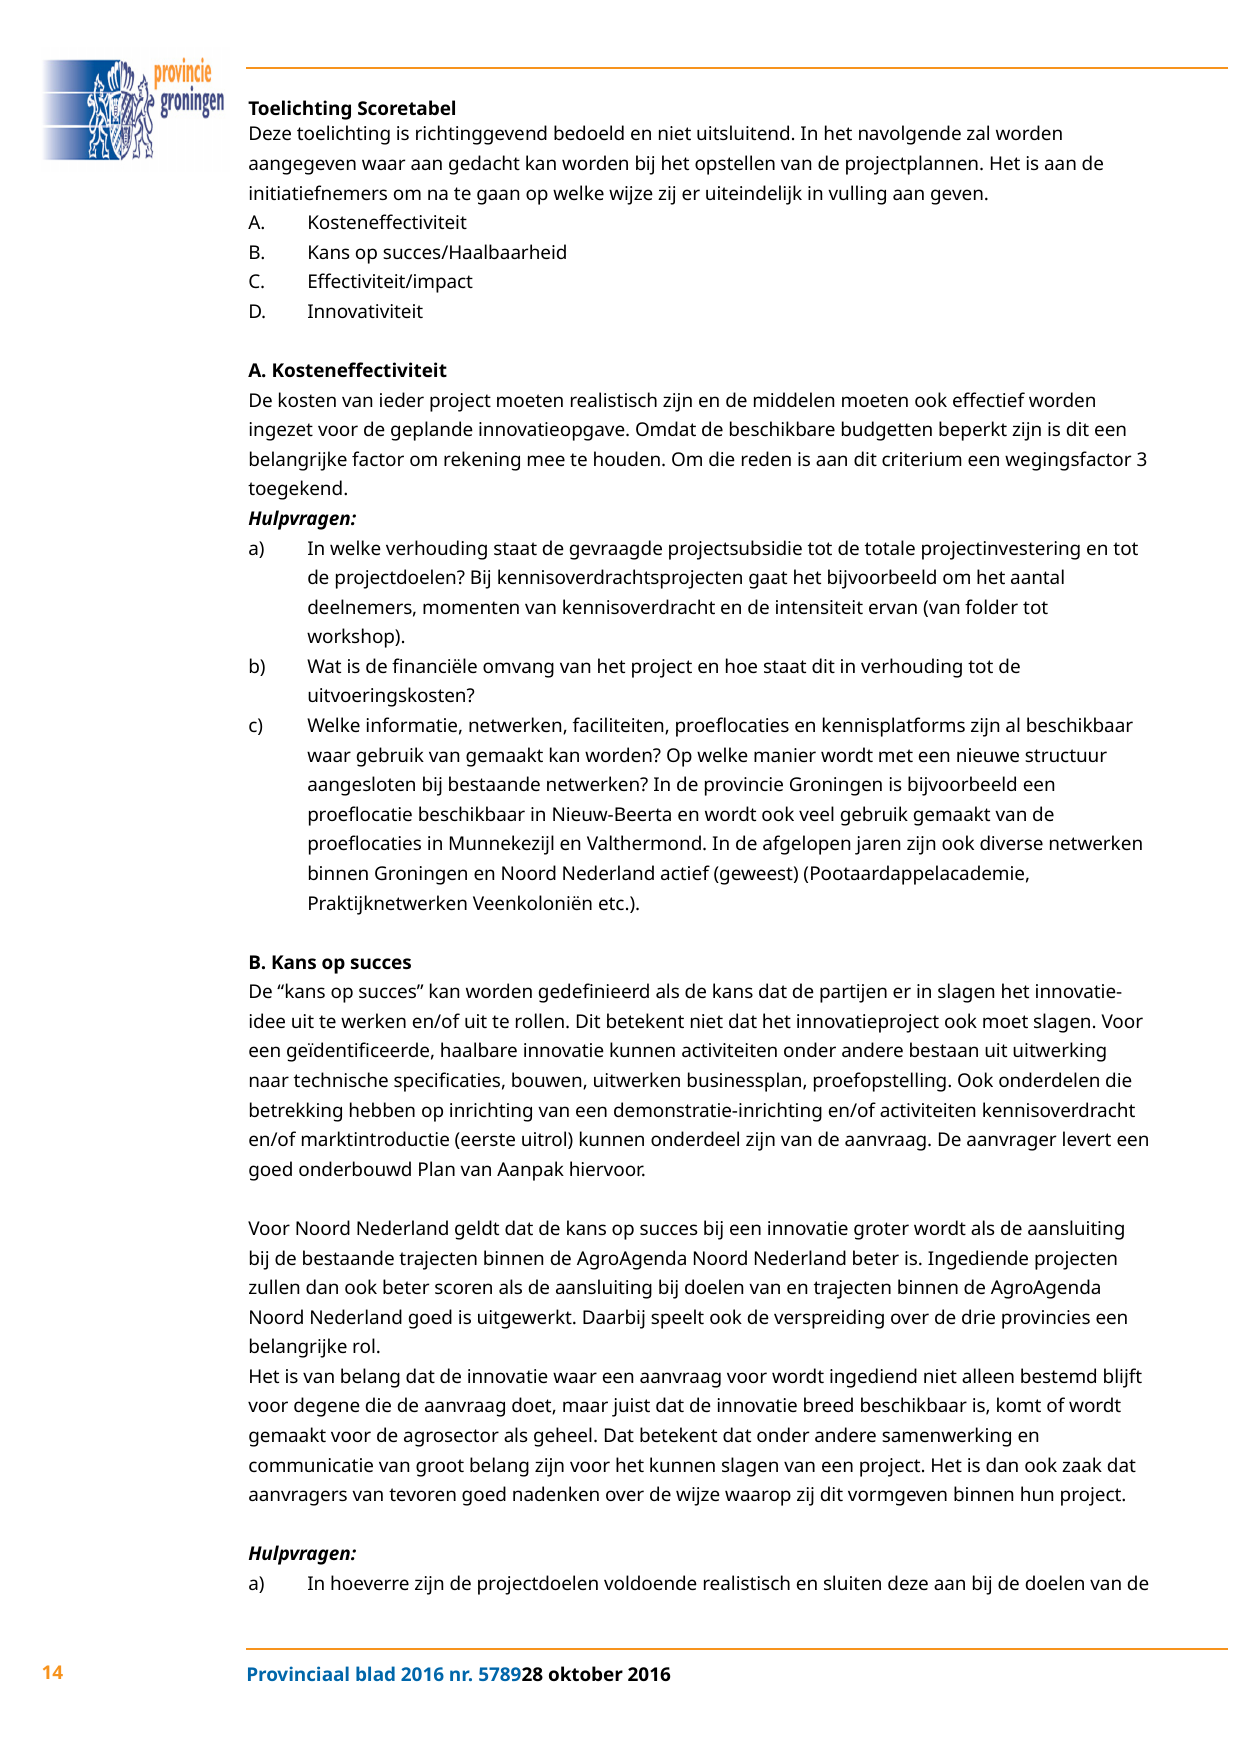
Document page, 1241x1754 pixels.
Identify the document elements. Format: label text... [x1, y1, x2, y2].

list Wat is de financiële omvang van het project en hoe staat dit in verhouding tot de uitvoeringskosten? [248, 653, 1152, 708]
text Het is van belang dat de innovatie waar een aanvraag voor wordt ingediend niet alleen bestemd blijft voor degene die de aanvraag doet, maar juist dat de innovatie breed beschikbaar is, komt of wordt gemaakt voor de agrosector als geheel. Dat betekent dat onder andere samenwerking en communicatie van groot belang zijn voor het kunnen slagen van een project. Het is dan ook zaak dat aanvragers van tevoren goed nadenken over de wijze waarop zij dit vormgeven binnen hun project. [248, 1363, 1152, 1507]
list In hoeverre zijn de projectdoelen voldoende realistisch en sluiten deze aan bij de doelen van de [248, 1570, 1152, 1596]
text Deze toelichting is richtinggevend bedoeld en niet uitsluitend. In het navolgende zal worden aangegeven waar aan gedacht kan worden bij het opstellen van de projectplannen. Het is aan de initiatiefnemers om na te gaan op welke wijze zij er uiteindelijk in vulling aan geven. [248, 121, 1152, 206]
text A. Kosteneffectiviteit [248, 357, 1152, 383]
text Hulpvragen: [248, 505, 1152, 531]
text B. Kans op succes [248, 949, 1152, 975]
list Effectiviteit/impact [248, 268, 1152, 294]
list Welke informatie, netwerken, faciliteiten, proeflocaties en kennisplatforms zijn al beschikbaar waar gebruik van gemaakt kan worden? Op welke manier wordt met een nieuwe structuur aangesloten bij bestaande netwerken? In de provincie Groningen is bijvoorbeeld een proeflocatie beschikbaar in Nieuw-Beerta en wordt ook veel gebruik gemaakt van de proeflocaties in Munnekezijl en Valthermond. In de afgelopen jaren zijn ook diverse netwerken binnen Groningen en Noord Nederland actief (geweest) (Pootaardappelacademie, Praktijknetwerken Veenkoloniën etc.). [248, 712, 1152, 916]
text Toelichting Scoretabel [248, 95, 1152, 121]
list Kans op succes/Haalbaarheid [248, 239, 1152, 265]
text De “kans op succes” kan worden gedefinieerd als de kans dat de partijen er in slagen het innovatie-idee uit te werken en/of uit te rollen. Dit betekent niet dat het innovatieproject ook moet slagen. Voor een geïdentificeerde, haalbare innovatie kunnen activiteiten onder andere bestaan uit uitwerking naar technische specificaties, bouwen, uitwerken businessplan, proefopstelling. Ook onderdelen die betrekking hebben op inrichting van een demonstratie-inrichting en/of activiteiten kennisoverdracht en/of marktintroductie (eerste uitrol) kunnen onderdeel zijn van de aanvraag. De aanvrager levert een goed onderbouwd Plan van Aanpak hiervoor. [248, 978, 1152, 1182]
text Hulpvragen: [248, 1541, 1152, 1566]
list Kosteneffectiviteit [248, 209, 1152, 235]
text De kosten van ieder project moeten realistisch zijn en de middelen moeten ook effectief worden ingezet voor de geplande innovatieopgave. Omdat de beschikbare budgetten beperkt zijn is dit een belangrijke factor om rekening mee te houden. Om die reden is aan dit criterium een wegingsfactor 3 toegekend. [248, 387, 1152, 501]
list Innovativiteit [248, 298, 1152, 324]
picture [41, 47, 231, 172]
text Voor Noord Nederland geldt dat de kans op succes bij een innovatie groter wordt als de aansluiting bij de bestaande trajecten binnen de AgroAgenda Noord Nederland beter is. Ingediende projecten zullen dan ook beter scoren als de aansluiting bij doelen van en trajecten binnen de AgroAgenda Noord Nederland goed is uitgewerkt. Daarbij speelt ook de verspreiding over de drie provincies een belangrijke rol. [248, 1215, 1152, 1359]
list In welke verhouding staat de gevraagde projectsubsidie tot de totale projectinvestering en tot de projectdoelen? Bij kennisoverdrachtsprojecten gaat het bijvoorbeeld om het aantal deelnemers, momenten van kennisoverdracht en de intensiteit ervan (van folder tot workshop). [248, 535, 1152, 649]
